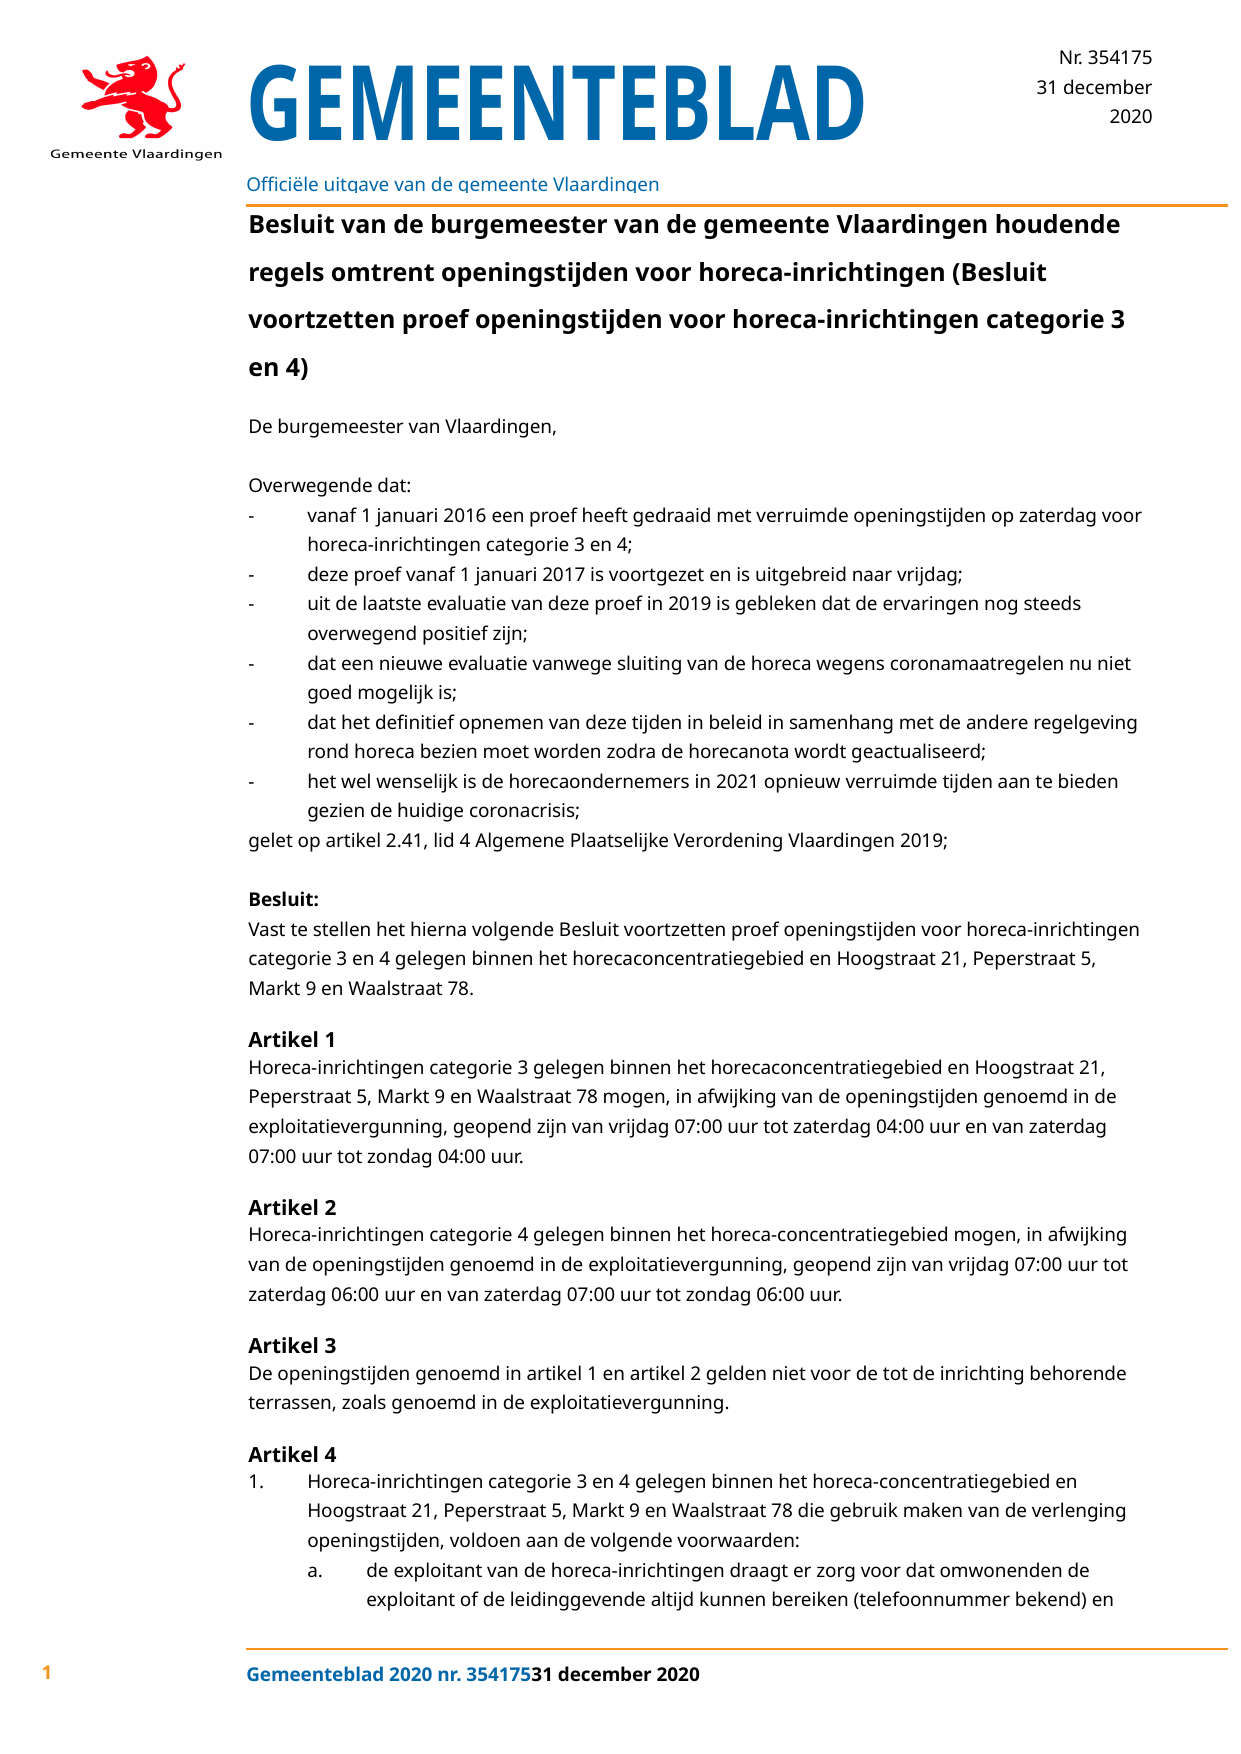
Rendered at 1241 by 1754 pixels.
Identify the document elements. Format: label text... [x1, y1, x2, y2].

list het wel wenselijk is de horecaondernemers in 2021 opnieuw verruimde tijden aan te bieden gezien de huidige coronacrisis; [248, 768, 1152, 823]
text Artikel 3 [248, 1331, 1152, 1360]
text gelet op artikel 2.41, lid 4 Algemene Plaatselijke Verordening Vlaardingen 2019; [248, 827, 1152, 853]
text Artikel 2 [248, 1193, 1152, 1222]
text Artikel 4 [248, 1440, 1152, 1468]
list deze proef vanaf 1 januari 2017 is voortgezet en is uitgebreid naar vrijdag; [248, 561, 1152, 587]
list uit de laatste evaluatie van deze proef in 2019 is gebleken dat de ervaringen nog steeds overwegend positief zijn; [248, 591, 1152, 646]
text Besluit: [248, 886, 1152, 912]
list de exploitant van de horeca-inrichtingen draagt er zorg voor dat omwonenden de exploitant of de leidinggevende altijd kunnen bereiken (telefoonnummer bekend) en [307, 1557, 1152, 1612]
list vanaf 1 januari 2016 een proef heeft gedraaid met verruimde openingstijden op zaterdag voor horeca-inrichtingen categorie 3 en 4; [248, 502, 1152, 557]
list Horeca-inrichtingen categorie 3 en 4 gelegen binnen het horeca-concentratiegebied en Hoogstraat 21, Peperstraat 5, Markt 9 en Waalstraat 78 die gebruik maken van de verlenging openingstijden, voldoen aan de volgende voorwaarden: [248, 1468, 1152, 1553]
text Horeca-inrichtingen categorie 3 gelegen binnen het horecaconcentratiegebied en Hoogstraat 21, Peperstraat 5, Markt 9 en Waalstraat 78 mogen, in afwijking van de openingstijden genoemd in de exploitatievergunning, geopend zijn van vrijdag 07:00 uur tot zaterdag 04:00 uur en van zaterdag 07:00 uur tot zondag 04:00 uur. [248, 1054, 1152, 1168]
text De burgemeester van Vlaardingen, [248, 413, 1152, 439]
text Besluit van de burgemeester van de gemeente Vlaardingen houdende regels omtrent openingstijden voor horeca-inrichtingen (Besluit voortzetten proef openingstijden voor horeca-inrichtingen categorie 3 en 4) [248, 207, 1152, 384]
list dat het definitief opnemen van deze tijden in beleid in samenhang met de andere regelgeving rond horeca bezien moet worden zodra de horecanota wordt geactualiseerd; [248, 709, 1152, 764]
picture [41, 47, 231, 172]
text Vast te stellen het hierna volgende Besluit voortzetten proef openingstijden voor horeca-inrichtingen categorie 3 en 4 gelegen binnen het horecaconcentratiegebied en Hoogstraat 21, Peperstraat 5, Markt 9 en Waalstraat 78. [248, 916, 1152, 1001]
text Overwegende dat: [248, 472, 1152, 498]
text Artikel 1 [248, 1026, 1152, 1054]
text Horeca-inrichtingen categorie 4 gelegen binnen het horeca-concentratiegebied mogen, in afwijking van de openingstijden genoemd in de exploitatievergunning, geopend zijn van vrijdag 07:00 uur tot zaterdag 06:00 uur en van zaterdag 07:00 uur tot zondag 06:00 uur. [248, 1222, 1152, 1307]
text De openingstijden genoemd in artikel 1 en artikel 2 gelden niet voor de tot de inrichting behorende terrassen, zoals genoemd in de exploitatievergunning. [248, 1360, 1152, 1415]
list dat een nieuwe evaluatie vanwege sluiting van de horeca wegens coronamaatregelen nu niet goed mogelijk is; [248, 650, 1152, 705]
